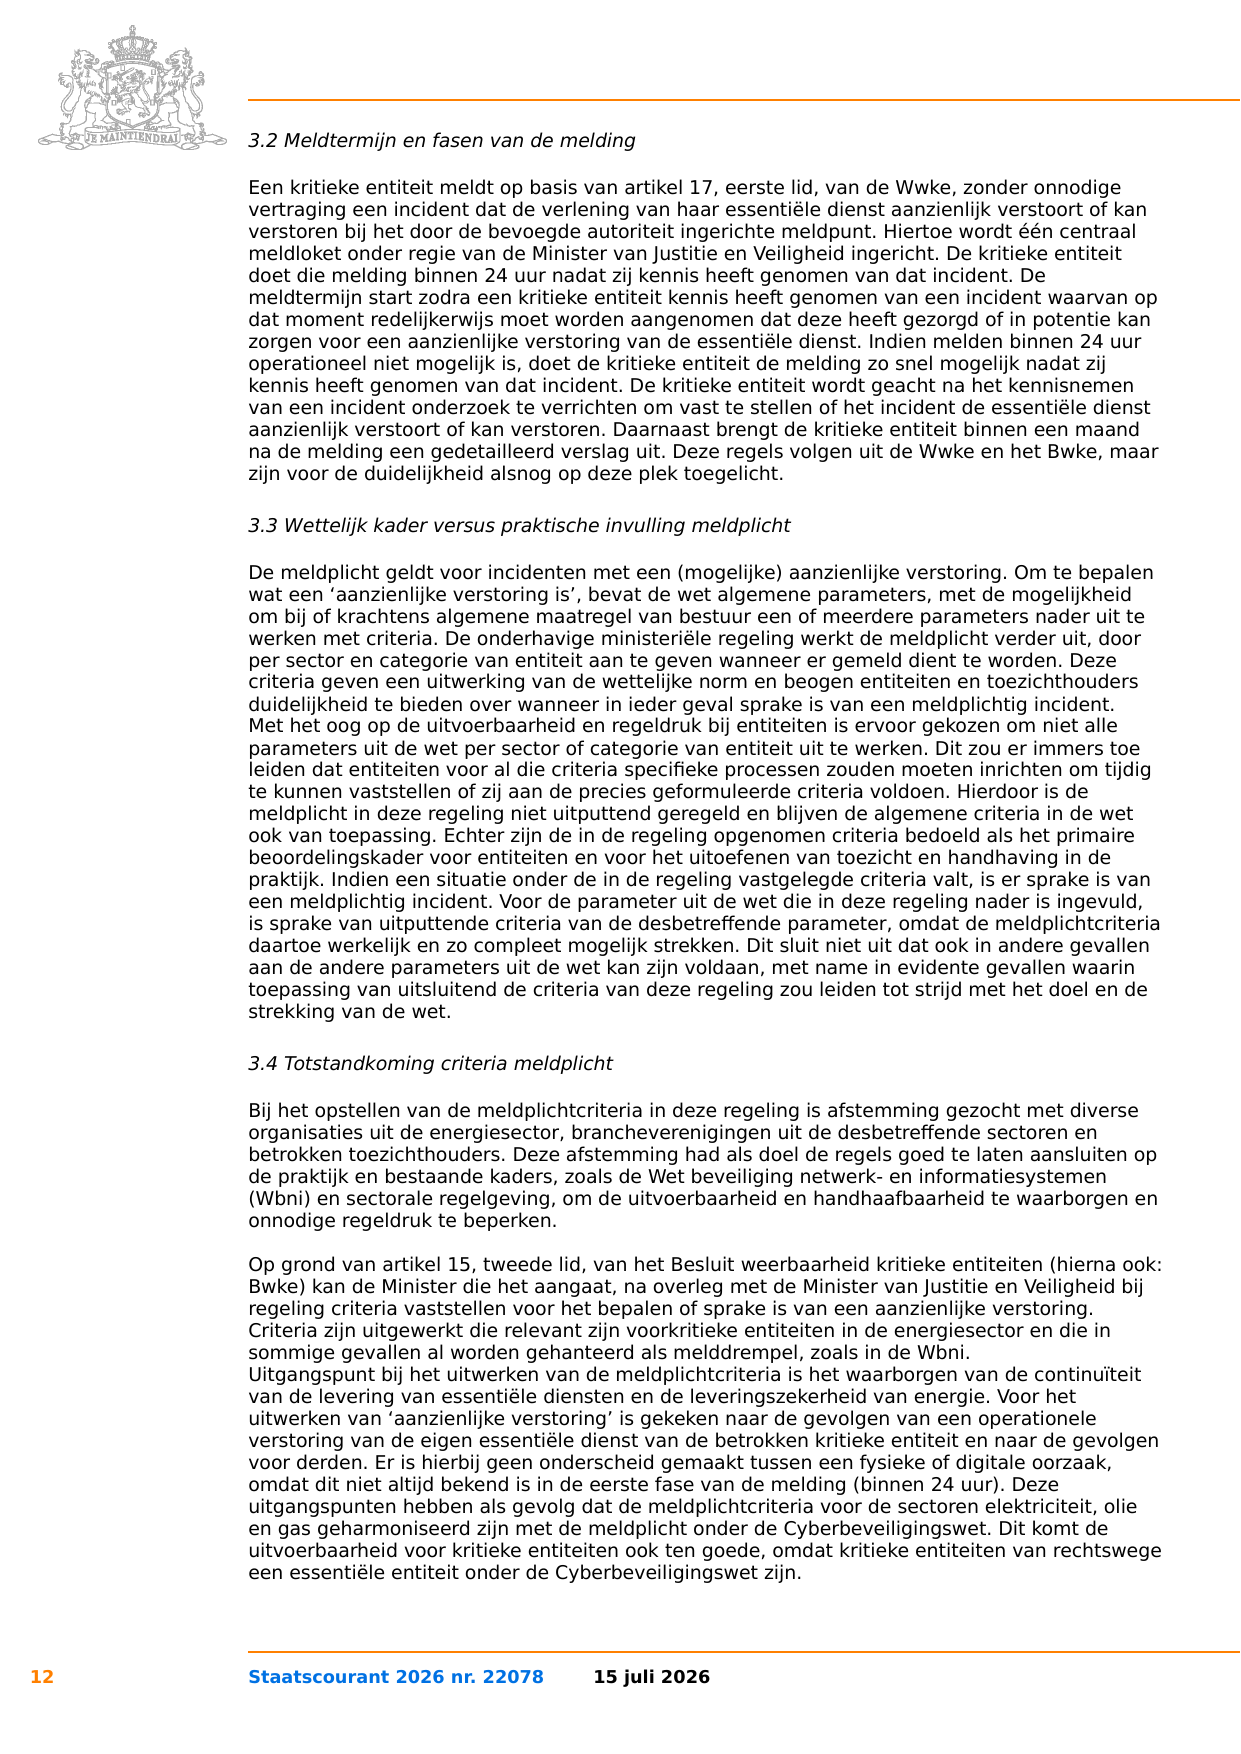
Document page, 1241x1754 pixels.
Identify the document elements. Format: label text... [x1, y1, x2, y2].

text Uitgangspunt bij het uitwerken van de meldplichtcriteria is het waarborgen van de continuïteit van de levering van essentiële diensten en de leveringszekerheid van energie. Voor het uitwerken van ‘aanzienlijke verstoring’ is gekeken naar de gevolgen van een operationele verstoring van de eigen essentiële dienst van de betrokken kritieke entiteit en naar de gevolgen voor derden. Er is hierbij geen onderscheid gemaakt tussen een fysieke of digitale oorzaak, omdat dit niet altijd bekend is in de eerste fase van de melding (binnen 24 uur). Deze uitgangspunten hebben als gevolg dat de meldplichtcriteria voor de sectoren elektriciteit, olie en gas geharmoniseerd zijn met de meldplicht onder de Cyberbeveiligingswet. Dit komt de uitvoerbaarheid voor kritieke entiteiten ook ten goede, omdat kritieke entiteiten van rechtswege een essentiële entiteit onder de Cyberbeveiligingswet zijn. [248, 1364, 1163, 1583]
text Met het oog op de uitvoerbaarheid en regeldruk bij entiteiten is ervoor gekozen om niet alle parameters uit de wet per sector of categorie van entiteit uit te werken. Dit zou er immers toe leiden dat entiteiten voor al die criteria specifieke processen zouden moeten inrichten om tijdig te kunnen vaststellen of zij aan de precies geformuleerde criteria voldoen. Hierdoor is de meldplicht in deze regeling niet uitputtend geregeld en blijven de algemene criteria in de wet ook van toepassing. Echter zijn de in de regeling opgenomen criteria bedoeld als het primaire beoordelingskader voor entiteiten en voor het uitoefenen van toezicht en handhaving in de praktijk. Indien een situatie onder de in de regeling vastgelegde criteria valt, is er sprake is van een meldplichtig incident. Voor de parameter uit de wet die in deze regeling nader is ingevuld, is sprake van uitputtende criteria van de desbetreffende parameter, omdat de meldplichtcriteria daartoe werkelijk en zo compleet mogelijk strekken. Dit sluit niet uit dat ook in andere gevallen aan de andere parameters uit de wet kan zijn voldaan, met name in evidente gevallen waarin toepassing van uitsluitend de criteria van deze regeling zou leiden tot strijd met het doel en de strekking van de wet. [248, 715, 1163, 1023]
subtitle 3.2 Meldtermijn en fasen van de melding [248, 130, 1163, 152]
picture [38, 25, 227, 150]
text Op grond van artikel 15, tweede lid, van het Besluit weerbaarheid kritieke entiteiten (hierna ook: Bwke) kan de Minister die het aangaat, na overleg met de Minister van Justitie en Veiligheid bij regeling criteria vaststellen voor het bepalen of sprake is van een aanzienlijke verstoring. Criteria zijn uitgewerkt die relevant zijn voorkritieke entiteiten in de energiesector en die in sommige gevallen al worden gehanteerd als melddrempel, zoals in de Wbni. [248, 1254, 1163, 1364]
subtitle 3.4 Totstandkoming criteria meldplicht [248, 1053, 1163, 1075]
subtitle 3.3 Wettelijk kader versus praktische invulling meldplicht [248, 514, 1163, 537]
text Bij het opstellen van de meldplichtcriteria in deze regeling is afstemming gezocht met diverse organisaties uit de energiesector, brancheverenigingen uit de desbetreffende sectoren en betrokken toezichthouders. Deze afstemming had als doel de regels goed te laten aansluiten op de praktijk en bestaande kaders, zoals de Wet beveiliging netwerk- en informatiesystemen (Wbni) en sectorale regelgeving, om de uitvoerbaarheid en handhaafbaarheid te waarborgen en onnodige regeldruk te beperken. [248, 1100, 1163, 1232]
text Een kritieke entiteit meldt op basis van artikel 17, eerste lid, van de Wwke, zonder onnodige vertraging een incident dat de verlening van haar essentiële dienst aanzienlijk verstoort of kan verstoren bij het door de bevoegde autoriteit ingerichte meldpunt. Hiertoe wordt één centraal meldloket onder regie van de Minister van Justitie en Veiligheid ingericht. De kritieke entiteit doet die melding binnen 24 uur nadat zij kennis heeft genomen van dat incident. De meldtermijn start zodra een kritieke entiteit kennis heeft genomen van een incident waarvan op dat moment redelijkerwijs moet worden aangenomen dat deze heeft gezorgd of in potentie kan zorgen voor een aanzienlijke verstoring van de essentiële dienst. Indien melden binnen 24 uur operationeel niet mogelijk is, doet de kritieke entiteit de melding zo snel mogelijk nadat zij kennis heeft genomen van dat incident. De kritieke entiteit wordt geacht na het kennisnemen van een incident onderzoek te verrichten om vast te stellen of het incident de essentiële dienst aanzienlijk verstoort of kan verstoren. Daarnaast brengt de kritieke entiteit binnen een maand na de melding een gedetailleerd verslag uit. Deze regels volgen uit de Wwke en het Bwke, maar zijn voor de duidelijkheid alsnog op deze plek toegelicht. [248, 177, 1163, 484]
text De meldplicht geldt voor incidenten met een (mogelijke) aanzienlijke verstoring. Om te bepalen wat een ‘aanzienlijke verstoring is’, bevat de wet algemene parameters, met de mogelijkheid om bij of krachtens algemene maatregel van bestuur een of meerdere parameters nader uit te werken met criteria. De onderhavige ministeriële regeling werkt de meldplicht verder uit, door per sector en categorie van entiteit aan te geven wanneer er gemeld dient te worden. Deze criteria geven een uitwerking van de wettelijke norm en beogen entiteiten en toezichthouders duidelijkheid te bieden over wanneer in ieder geval sprake is van een meldplichtig incident. [248, 562, 1163, 715]
